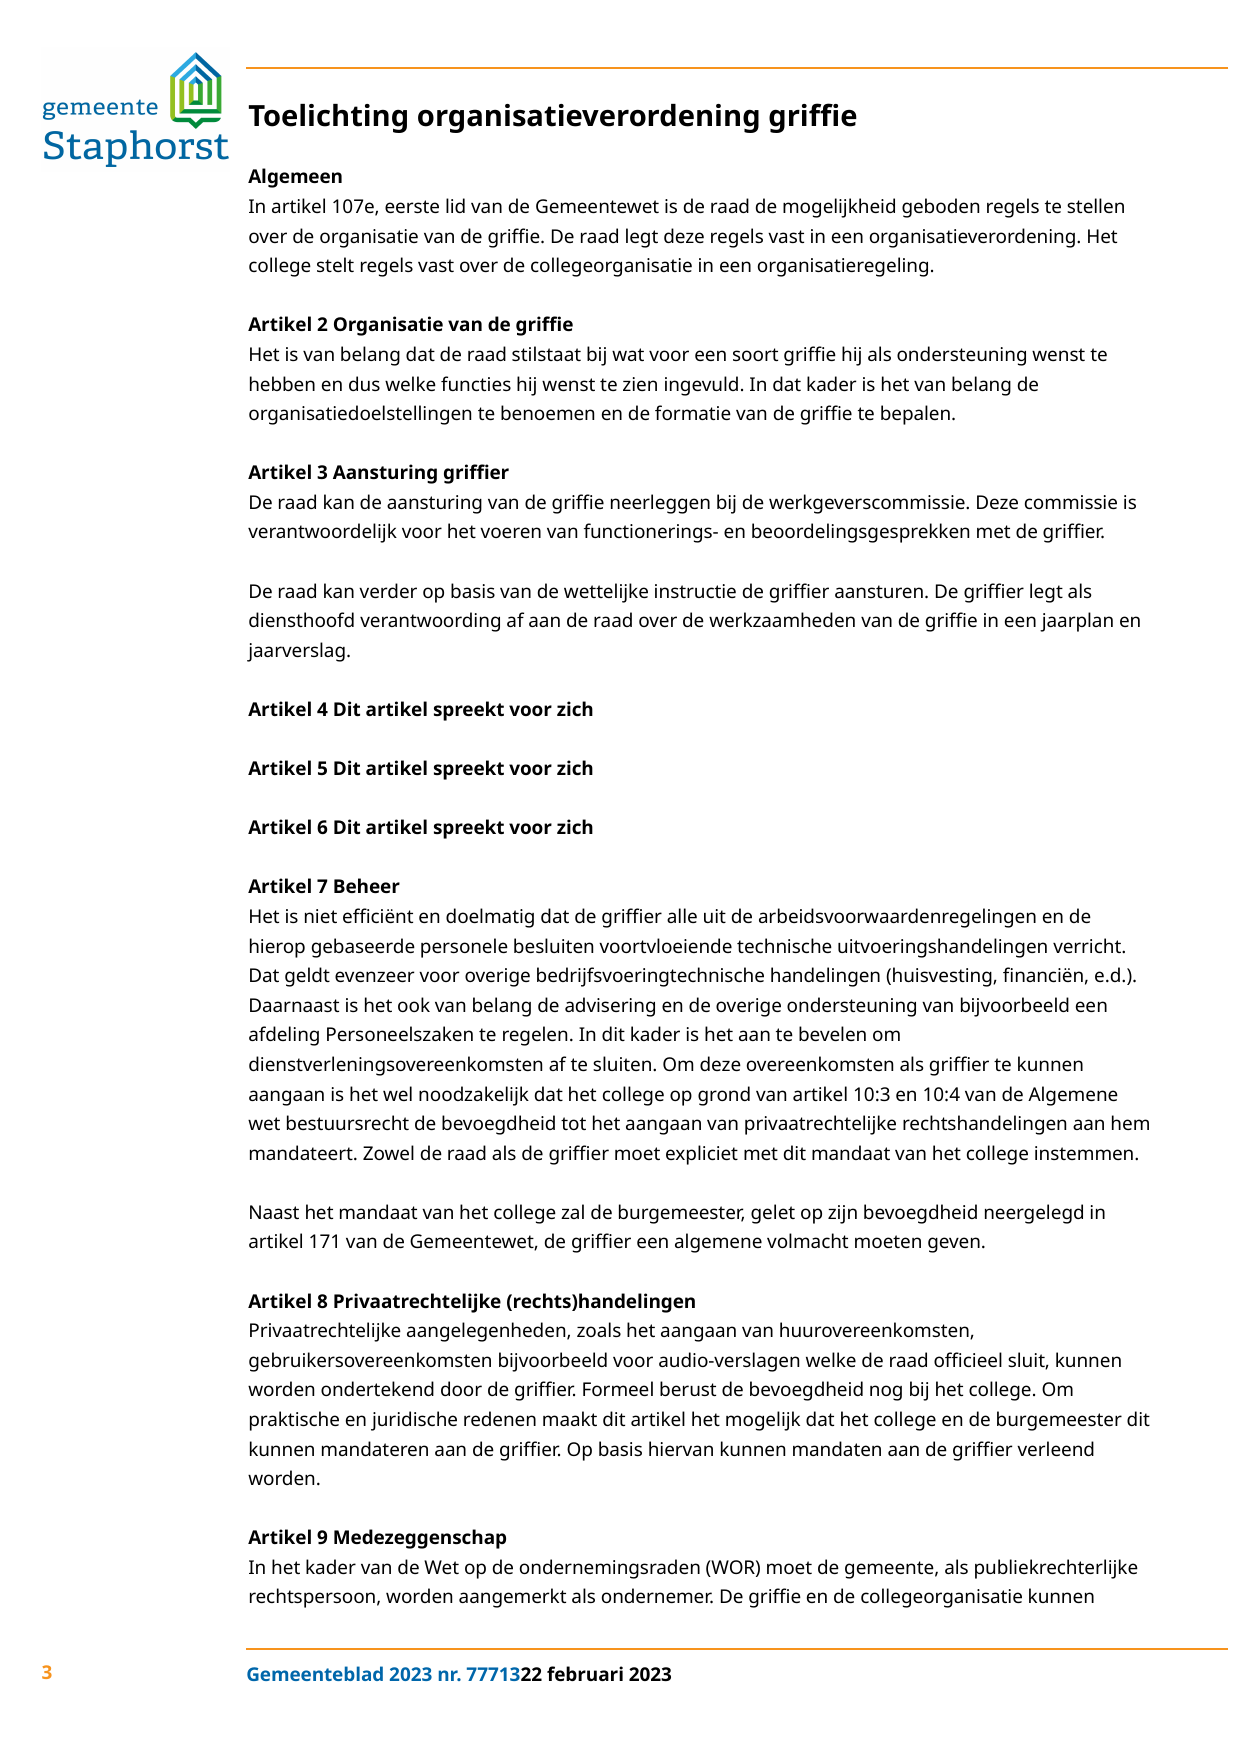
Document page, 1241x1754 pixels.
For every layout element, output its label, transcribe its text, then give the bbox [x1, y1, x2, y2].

text Artikel 3 Aansturing griffier [248, 459, 1152, 485]
text De raad kan verder op basis van de wettelijke instructie de griffier aansturen. De griffier legt als diensthoofd verantwoording af aan de raad over de werkzaamheden van de griffie in een jaarplan en jaarverslag. [248, 578, 1152, 663]
text Algemeen [248, 164, 1152, 189]
text Toelichting organisatieverordening griffie [248, 95, 1152, 134]
text Artikel 7 Beheer [248, 874, 1152, 899]
text Artikel 5 Dit artikel spreekt voor zich [248, 755, 1152, 781]
text Privaatrechtelijke aangelegenheden, zoals het aangaan van huurovereenkomsten, gebruikersovereenkomsten bijvoorbeeld voor audio-verslagen welke de raad officieel sluit, kunnen worden ondertekend door de griffier. Formeel berust de bevoegdheid nog bij het college. Om praktische en juridische redenen maakt dit artikel het mogelijk dat het college en de burgemeester dit kunnen mandateren aan de griffier. Op basis hiervan kunnen mandaten aan de griffier verleend worden. [248, 1317, 1152, 1491]
text Artikel 8 Privaatrechtelijke (rechts)handelingen [248, 1288, 1152, 1313]
text In het kader van de Wet op de ondernemingsraden (WOR) moet de gemeente, als publiekrechterlijke rechtspersoon, worden aangemerkt als ondernemer. De griffie en de collegeorganisatie kunnen [248, 1554, 1152, 1609]
text Naast het mandaat van het college zal de burgemeester, gelet op zijn bevoegdheid neergelegd in artikel 171 van de Gemeentewet, de griffier een algemene volmacht moeten geven. [248, 1199, 1152, 1254]
text Het is van belang dat de raad stilstaat bij wat voor een soort griffie hij als ondersteuning wenst te hebben en dus welke functies hij wenst te zien ingevuld. In dat kader is het van belang de organisatiedoelstellingen te benoemen en de formatie van de griffie te bepalen. [248, 341, 1152, 426]
text Het is niet efficiënt en doelmatig dat de griffier alle uit de arbeidsvoorwaardenregelingen en de hierop gebaseerde personele besluiten voortvloeiende technische uitvoeringshandelingen verricht. Dat geldt evenzeer voor overige bedrijfsvoeringtechnische handelingen (huisvesting, financiën, e.d.). Daarnaast is het ook van belang de advisering en de overige ondersteuning van bijvoorbeeld een afdeling Personeelszaken te regelen. In dit kader is het aan te bevelen om dienstverleningsovereenkomsten af te sluiten. Om deze overeenkomsten als griffier te kunnen aangaan is het wel noodzakelijk dat het college op grond van artikel 10:3 en 10:4 van de Algemene wet bestuursrecht de bevoegdheid tot het aangaan van privaatrechtelijke rechtshandelingen aan hem mandateert. Zowel de raad als de griffier moet expliciet met dit mandaat van het college instemmen. [248, 903, 1152, 1166]
text De raad kan de aansturing van de griffie neerleggen bij de werkgeverscommissie. Deze commissie is verantwoordelijk voor het voeren van functionerings- en beoordelingsgesprekken met de griffier. [248, 489, 1152, 544]
picture [41, 47, 231, 172]
text In artikel 107e, eerste lid van de Gemeentewet is de raad de mogelijkheid geboden regels te stellen over de organisatie van de griffie. De raad legt deze regels vast in een organisatieverordening. Het college stelt regels vast over de collegeorganisatie in een organisatieregeling. [248, 193, 1152, 278]
text Artikel 6 Dit artikel spreekt voor zich [248, 814, 1152, 840]
text Artikel 4 Dit artikel spreekt voor zich [248, 696, 1152, 722]
text Artikel 9 Medezeggenschap [248, 1524, 1152, 1550]
text Artikel 2 Organisatie van de griffie [248, 312, 1152, 337]
